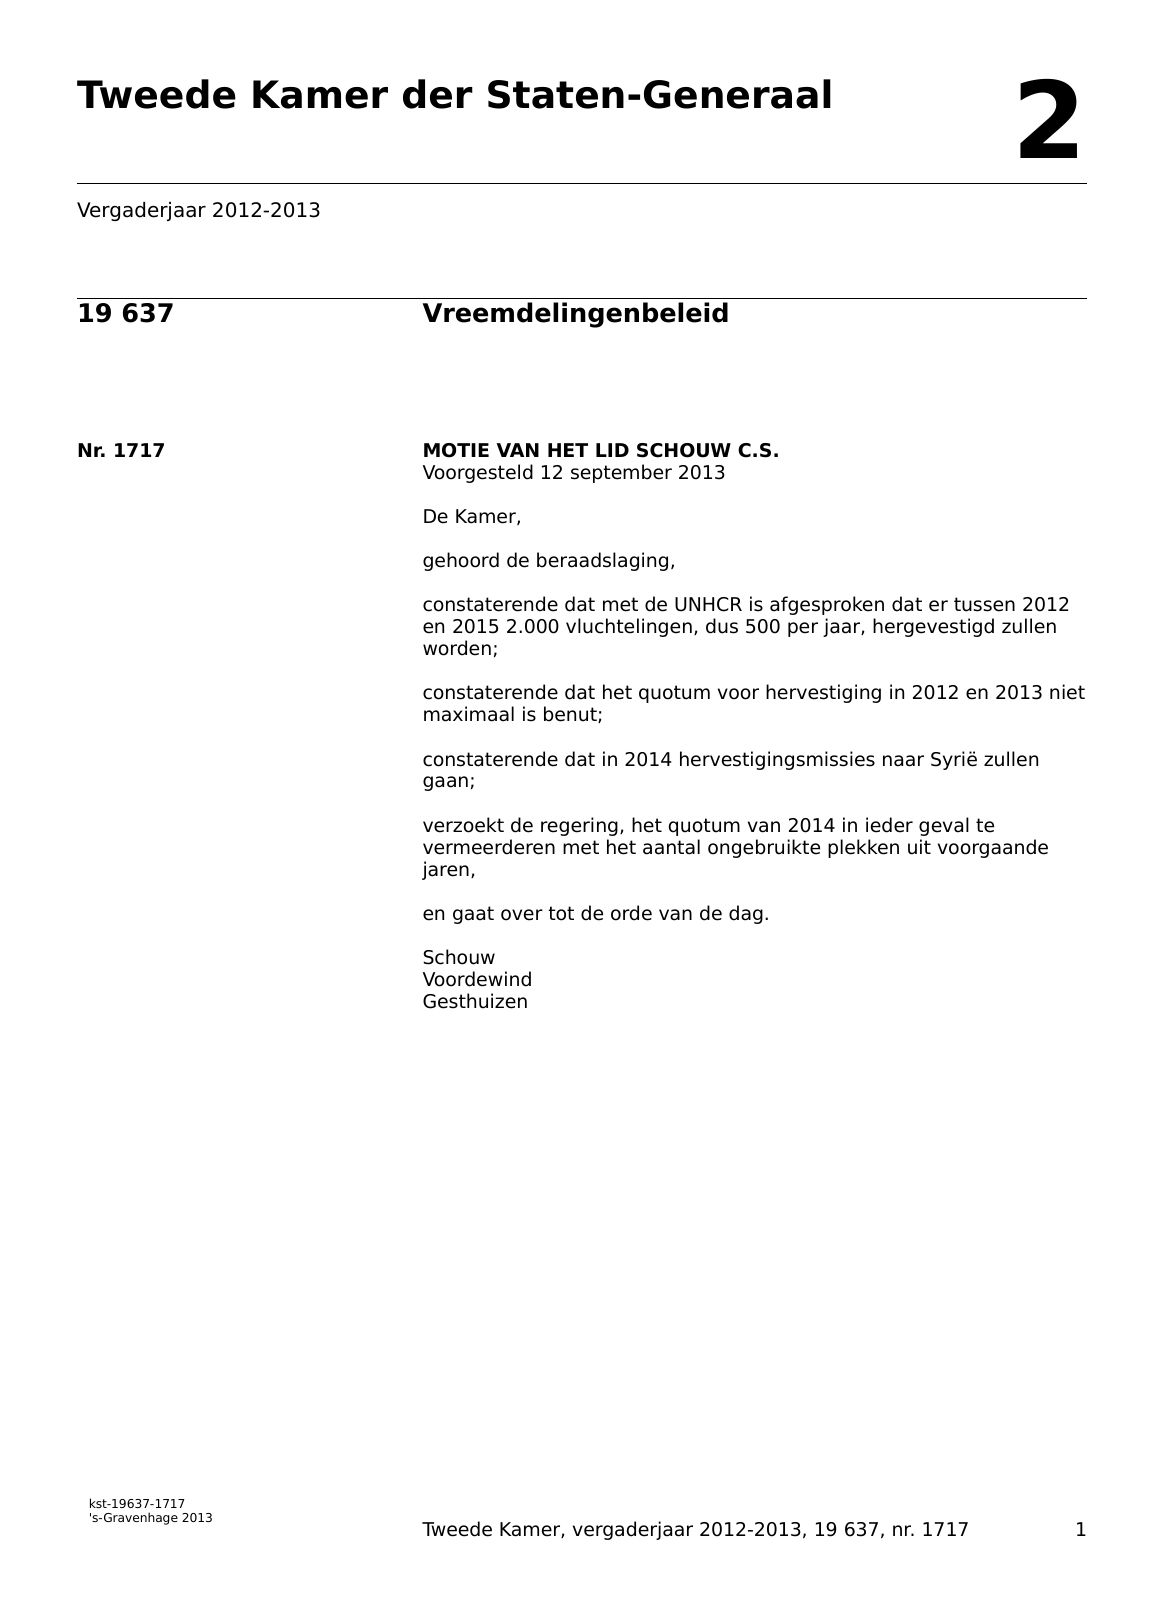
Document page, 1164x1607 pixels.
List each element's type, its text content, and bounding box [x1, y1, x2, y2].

text Gesthuizen [422, 991, 1087, 1013]
text gehoord de beraadslaging, [422, 550, 1087, 572]
subtitle Nr. 1717 MOTIE VAN HET LID SCHOUW C.S. [77, 440, 1087, 462]
text en gaat over tot de orde van de dag. [422, 903, 1087, 925]
text Schouw [422, 947, 1087, 969]
table_cell Vergaderjaar 2012-2013 [77, 184, 1087, 298]
text De Kamer, [422, 506, 1087, 528]
text verzoekt de regering, het quotum van 2014 in ieder geval te vermeerderen met het aantal ongebruikte plekken uit voorgaande jaren, [422, 814, 1087, 881]
text constaterende dat in 2014 hervestigingsmissies naar Syrië zullen gaan; [422, 748, 1087, 792]
text Voorgesteld 12 september 2013 [422, 462, 1087, 484]
table_header 2 [886, 59, 1087, 183]
text Voordewind [422, 969, 1087, 991]
text constaterende dat met de UNHCR is afgesproken dat er tussen 2012 en 2015 2.000 vluchtelingen, dus 500 per jaar, hergevestigd zullen worden; [422, 594, 1087, 660]
subtitle 19 637 Vreemdelingenbeleid [77, 299, 1087, 329]
text kst-19637-1717 [88, 1497, 323, 1511]
text 's-Gravenhage 2013 [88, 1511, 323, 1525]
table_header Tweede Kamer der Staten-Generaal [77, 59, 886, 183]
text constaterende dat het quotum voor hervestiging in 2012 en 2013 niet maximaal is benut; [422, 682, 1087, 726]
